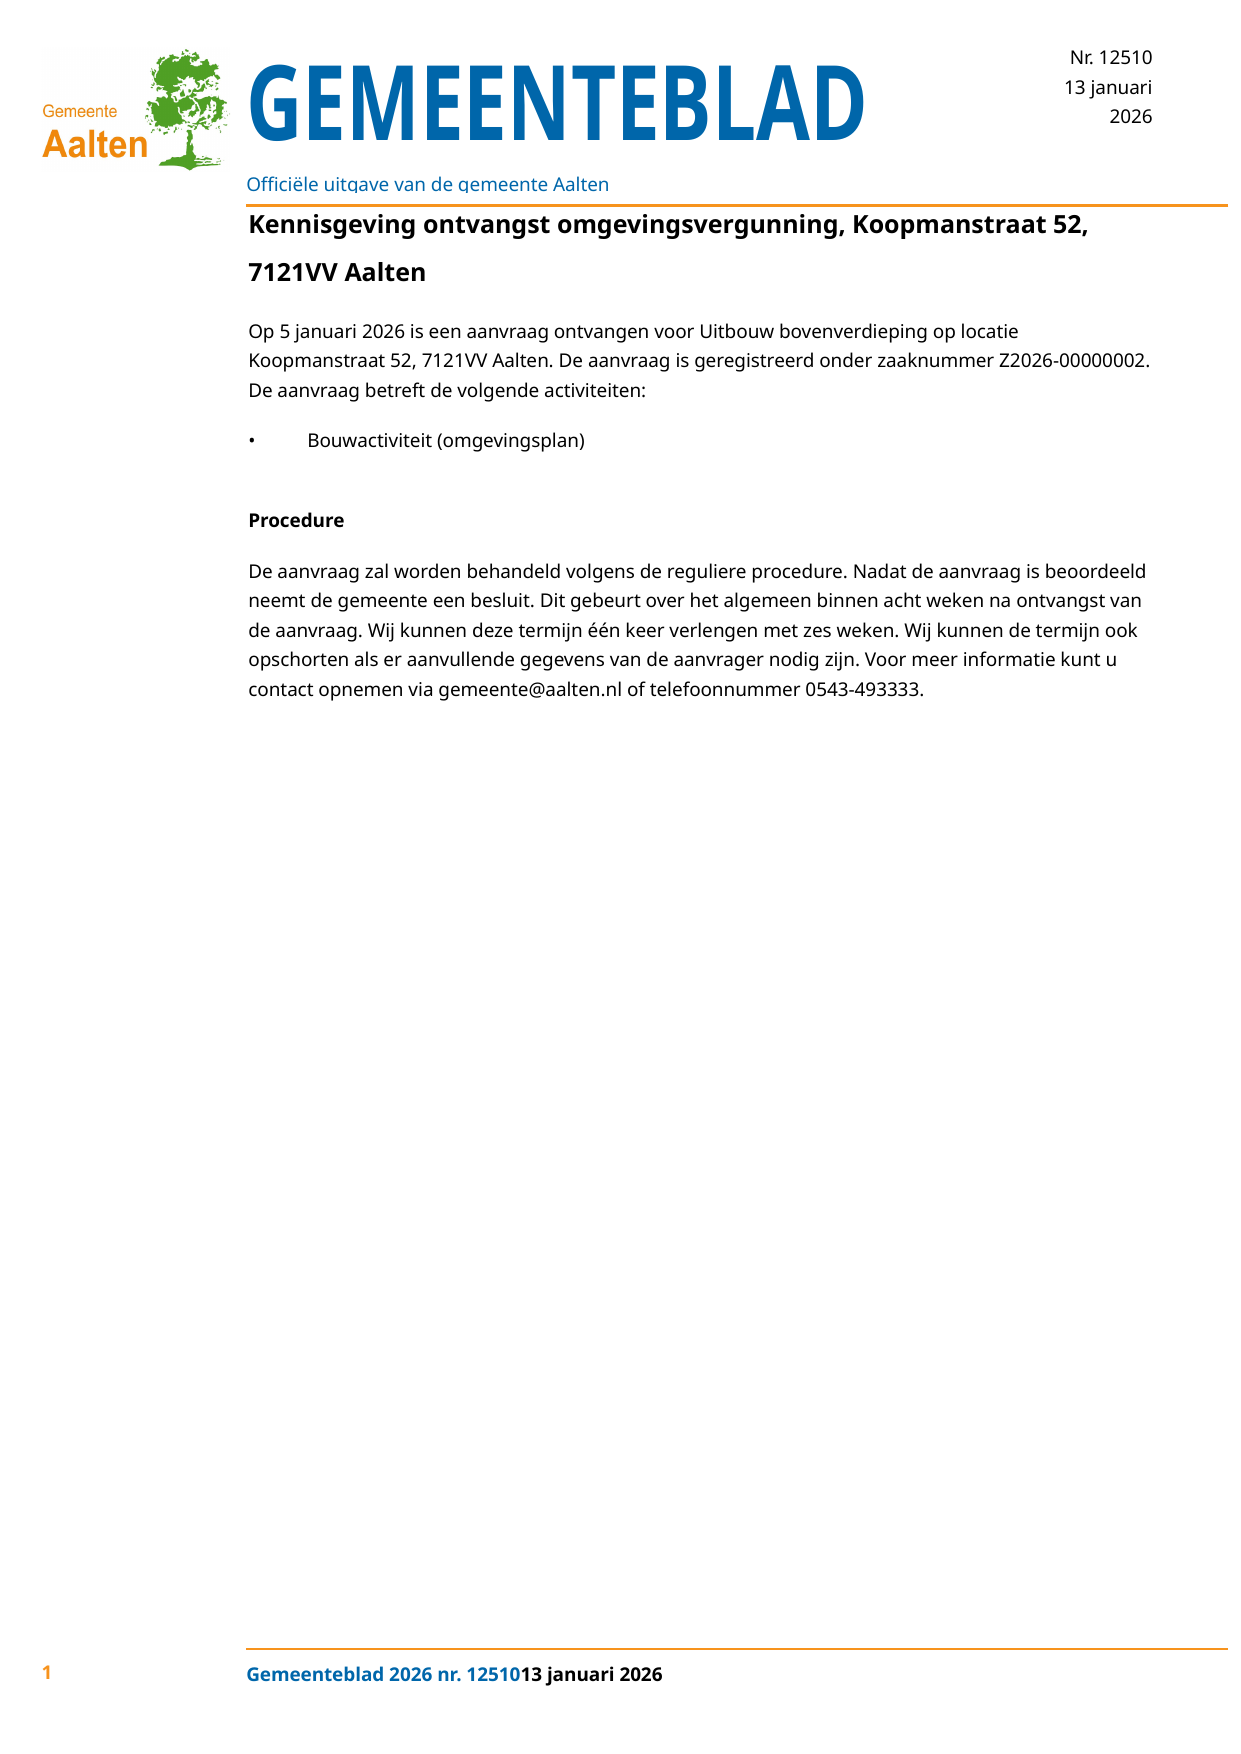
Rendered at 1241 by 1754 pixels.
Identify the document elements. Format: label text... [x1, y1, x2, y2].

text De aanvraag zal worden behandeld volgens de reguliere procedure. Nadat de aanvraag is beoordeeld neemt de gemeente een besluit. Dit gebeurt over het algemeen binnen acht weken na ontvangst van de aanvraag. Wij kunnen deze termijn één keer verlengen met zes weken. Wij kunnen de termijn ook opschorten als er aanvullende gegevens van de aanvrager nodig zijn. Voor meer informatie kunt u contact opnemen via gemeente@aalten.nl of telefoonnummer 0543-493333. [248, 558, 1152, 702]
text Procedure [248, 507, 1152, 533]
picture [41, 47, 231, 172]
text Op 5 januari 2026 is een aanvraag ontvangen voor Uitbouw bovenverdieping op locatie Koopmanstraat 52, 7121VV Aalten. De aanvraag is geregistreerd onder zaaknummer Z2026-00000002. De aanvraag betreft de volgende activiteiten: [248, 318, 1152, 403]
text Kennisgeving ontvangst omgevingsvergunning, Koopmanstraat 52, 7121VV Aalten [248, 207, 1152, 288]
list Bouwactiviteit (omgevingsplan) [248, 427, 1152, 453]
